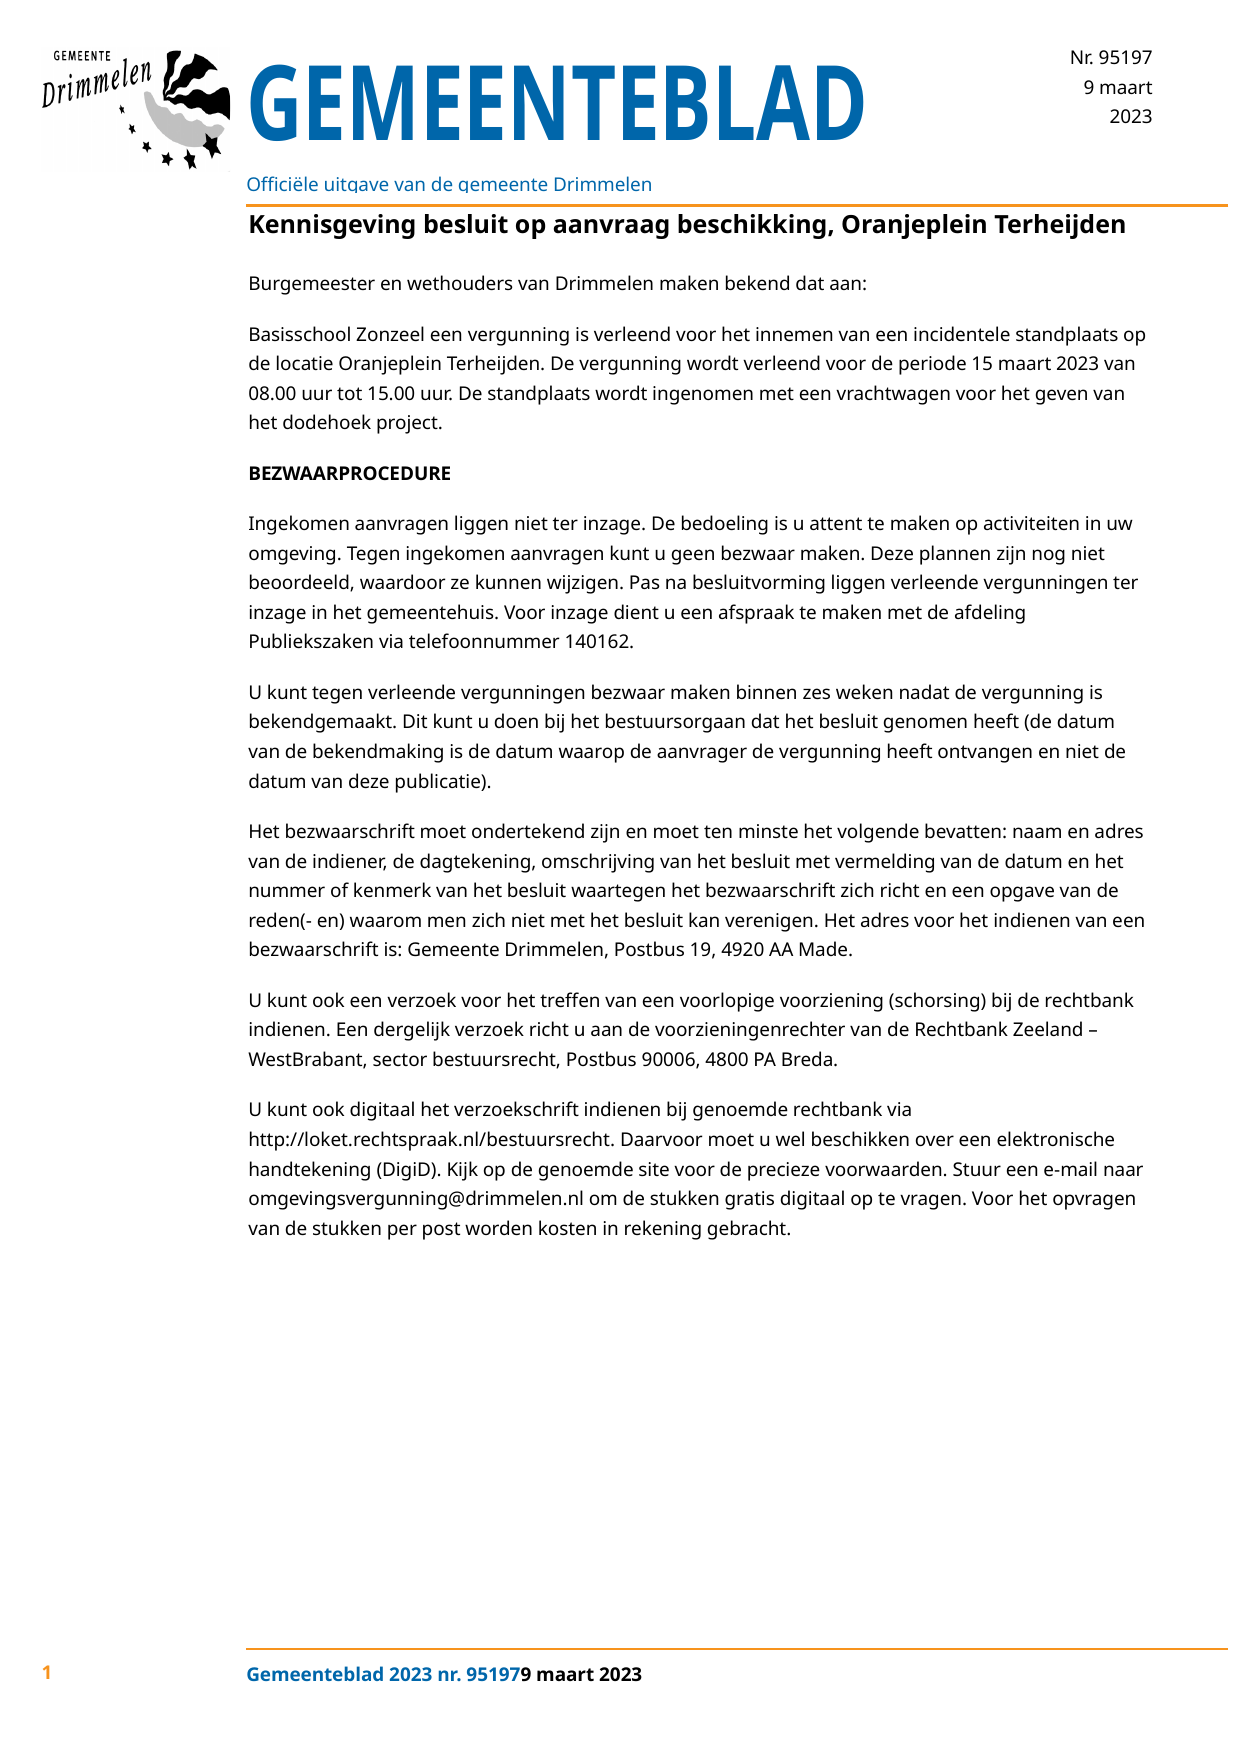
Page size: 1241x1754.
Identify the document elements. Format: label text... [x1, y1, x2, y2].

text U kunt ook een verzoek voor het treffen van een voorlopige voorziening (schorsing) bij de rechtbank indienen. Een dergelijk verzoek richt u aan de voorzieningenrechter van de Rechtbank Zeeland – WestBrabant, sector bestuursrecht, Postbus 90006, 4800 PA Breda. [248, 987, 1152, 1072]
text U kunt tegen verleende vergunningen bezwaar maken binnen zes weken nadat de vergunning is bekendgemaakt. Dit kunt u doen bij het bestuursorgaan dat het besluit genomen heeft (de datum van de bekendmaking is de datum waarop de aanvrager de vergunning heeft ontvangen en niet de datum van deze publicatie). [248, 679, 1152, 793]
picture [41, 47, 231, 172]
text Burgemeester en wethouders van Drimmelen maken bekend dat aan: [248, 270, 1152, 296]
text Ingekomen aanvragen liggen niet ter inzage. De bedoeling is u attent te maken op activiteiten in uw omgeving. Tegen ingekomen aanvragen kunt u geen bezwaar maken. Deze plannen zijn nog niet beoordeeld, waardoor ze kunnen wijzigen. Pas na besluitvorming liggen verleende vergunningen ter inzage in het gemeentehuis. Voor inzage dient u een afspraak te maken met de afdeling Publiekszaken via telefoonnummer 140162. [248, 510, 1152, 654]
text Basisschool Zonzeel een vergunning is verleend voor het innemen van een incidentele standplaats op de locatie Oranjeplein Terheijden. De vergunning wordt verleend voor de periode 15 maart 2023 van 08.00 uur tot 15.00 uur. De standplaats wordt ingenomen met een vrachtwagen voor het geven van het dodehoek project. [248, 321, 1152, 435]
text Kennisgeving besluit op aanvraag beschikking, Oranjeplein Terheijden [248, 207, 1152, 241]
text U kunt ook digitaal het verzoekschrift indienen bij genoemde rechtbank via http://loket.rechtspraak.nl/bestuursrecht. Daarvoor moet u wel beschikken over een elektronische handtekening (DigiD). Kijk op de genoemde site voor de precieze voorwaarden. Stuur een e-mail naar omgevingsvergunning@drimmelen.nl om de stukken gratis digitaal op te vragen. Voor het opvragen van de stukken per post worden kosten in rekening gebracht. [248, 1097, 1152, 1241]
text BEZWAARPROCEDURE [248, 460, 1152, 486]
text Het bezwaarschrift moet ondertekend zijn en moet ten minste het volgende bevatten: naam en adres van de indiener, de dagtekening, omschrijving van het besluit met vermelding van de datum en het nummer of kenmerk van het besluit waartegen het bezwaarschrift zich richt en een opgave van de reden(- en) waarom men zich niet met het besluit kan verenigen. Het adres voor het indienen van een bezwaarschrift is: Gemeente Drimmelen, Postbus 19, 4920 AA Made. [248, 818, 1152, 962]
